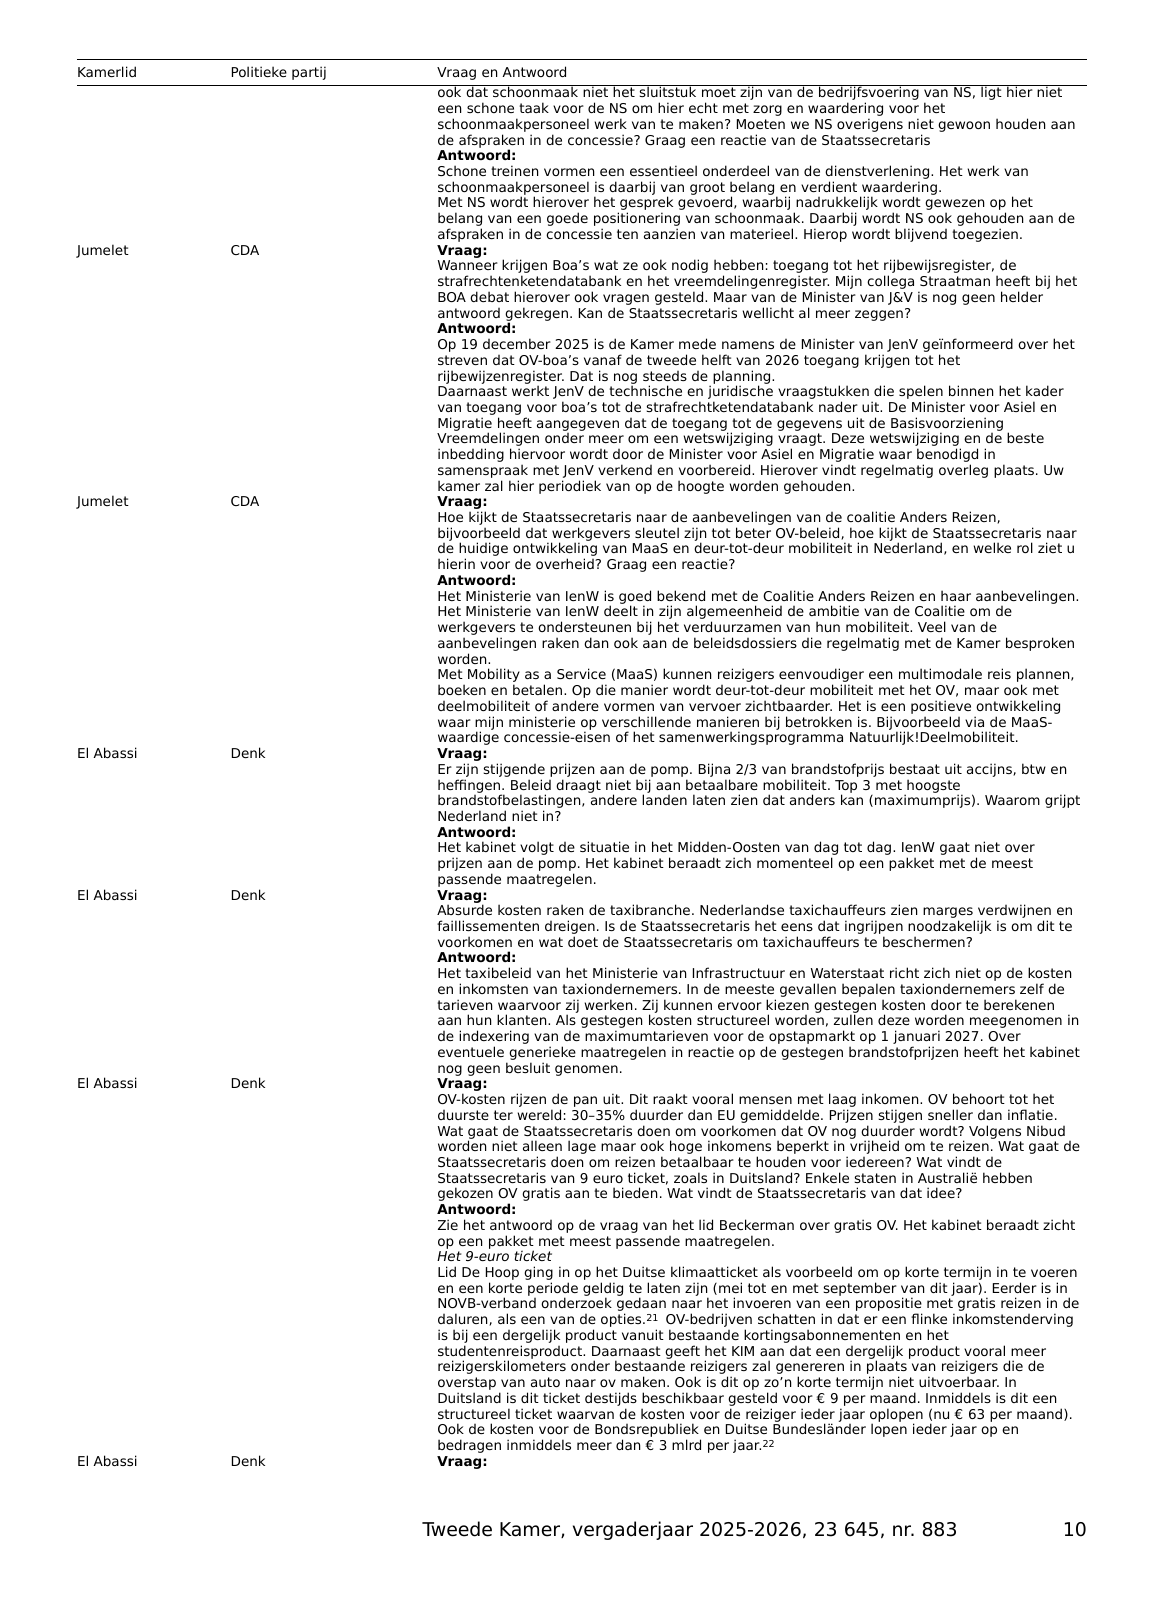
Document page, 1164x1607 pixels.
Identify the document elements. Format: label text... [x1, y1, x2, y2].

table_cell Vraag: [431, 1454, 1087, 1469]
table_cell [224, 86, 431, 242]
table_cell [77, 86, 224, 242]
table_cell El Abassi [77, 1076, 224, 1454]
table_header Vraag en Antwoord [431, 60, 1087, 85]
table_cell Vraag: Hoe kijkt de Staatssecretaris naar de aanbevelingen van de coalitie Anders Reizen, bijvoorbeeld dat werkgevers sleutel zijn tot beter OV-beleid, hoe kijkt de Staatssecretaris naar de huidige ontwikkeling van MaaS en deur-tot-deur mobiliteit in Nederland, en welke rol ziet u hierin voor de overheid? Graag een reactie? Antwoord: Het Ministerie van IenW is goed bekend met de Coalitie Anders Reizen en haar aanbevelingen. Het Ministerie van IenW deelt in zijn algemeenheid de ambitie van de Coalitie om de werkgevers te ondersteunen bij het verduurzamen van hun mobiliteit. Veel van de aanbevelingen raken dan ook aan de beleidsdossiers die regelmatig met de Kamer besproken worden. Met Mobility as a Service (MaaS) kunnen reizigers eenvoudiger een multimodale reis plannen, boeken en betalen. Op die manier wordt deur-tot-deur mobiliteit met het OV, maar ook met deelmobiliteit of andere vormen van vervoer zichtbaarder. Het is een positieve ontwikkeling waar mijn ministerie op verschillende manieren bij betrokken is. Bijvoorbeeld via de MaaS-waardige concessie-eisen of het samenwerkingsprogramma Natuurlijk!Deelmobiliteit. [431, 494, 1087, 746]
table_cell ook dat schoonmaak niet het sluitstuk moet zijn van de bedrijfsvoering van NS, ligt hier niet een schone taak voor de NS om hier echt met zorg en waardering voor het schoonmaakpersoneel werk van te maken? Moeten we NS overigens niet gewoon houden aan de afspraken in de concessie? Graag een reactie van de Staatssecretaris Antwoord: Schone treinen vormen een essentieel onderdeel van de dienstverlening. Het werk van schoonmaakpersoneel is daarbij van groot belang en verdient waardering. Met NS wordt hierover het gesprek gevoerd, waarbij nadrukkelijk wordt gewezen op het belang van een goede positionering van schoonmaak. Daarbij wordt NS ook gehouden aan de afspraken in de concessie ten aanzien van materieel. Hierop wordt blijvend toegezien. [431, 86, 1087, 242]
table_cell El Abassi [77, 888, 224, 1076]
table_cell Vraag: OV-kosten rijzen de pan uit. Dit raakt vooral mensen met laag inkomen. OV behoort tot het duurste ter wereld: 30–35% duurder dan EU gemiddelde. Prijzen stijgen sneller dan inflatie. Wat gaat de Staatssecretaris doen om voorkomen dat OV nog duurder wordt? Volgens Nibud worden niet alleen lage maar ook hoge inkomens beperkt in vrijheid om te reizen. Wat gaat de Staatssecretaris doen om reizen betaalbaar te houden voor iedereen? Wat vindt de Staatssecretaris van 9 euro ticket, zoals in Duitsland? Enkele staten in Australië hebben gekozen OV gratis aan te bieden. Wat vindt de Staatssecretaris van dat idee? Antwoord: Zie het antwoord op de vraag van het lid Beckerman over gratis OV. Het kabinet beraadt zicht op een pakket met meest passende maatregelen. Het 9-euro ticket Lid De Hoop ging in op het Duitse klimaatticket als voorbeeld om op korte termijn in te voeren en een korte periode geldig te laten zijn (mei tot en met september van dit jaar). Eerder is in NOVB-verband onderzoek gedaan naar het invoeren van een propositie met gratis reizen in de daluren, als een van de opties.21 OV-bedrijven schatten in dat er een flinke inkomstenderving is bij een dergelijk product vanuit bestaande kortingsabonnementen en het studentenreisproduct. Daarnaast geeft het KIM aan dat een dergelijk product vooral meer reizigerskilometers onder bestaande reizigers zal genereren in plaats van reizigers die de overstap van auto naar ov maken. Ook is dit op zo’n korte termijn niet uitvoerbaar. In Duitsland is dit ticket destijds beschikbaar gesteld voor € 9 per maand. Inmiddels is dit een structureel ticket waarvan de kosten voor de reiziger ieder jaar oplopen (nu € 63 per maand). Ook de kosten voor de Bondsrepubliek en Duitse Bundesländer lopen ieder jaar op en bedragen inmiddels meer dan € 3 mlrd per jaar.22 [431, 1076, 1087, 1454]
table_cell Denk [224, 1454, 431, 1469]
table_cell Vraag: Absurde kosten raken de taxibranche. Nederlandse taxichauffeurs zien marges verdwijnen en faillissementen dreigen. Is de Staatssecretaris het eens dat ingrijpen noodzakelijk is om dit te voorkomen en wat doet de Staatssecretaris om taxichauffeurs te beschermen? Antwoord: Het taxibeleid van het Ministerie van Infrastructuur en Waterstaat richt zich niet op de kosten en inkomsten van taxiondernemers. In de meeste gevallen bepalen taxiondernemers zelf de tarieven waarvoor zij werken. Zij kunnen ervoor kiezen gestegen kosten door te berekenen aan hun klanten. Als gestegen kosten structureel worden, zullen deze worden meegenomen in de indexering van de maximumtarieven voor de opstapmarkt op 1 januari 2027. Over eventuele generieke maatregelen in reactie op de gestegen brandstofprijzen heeft het kabinet nog geen besluit genomen. [431, 888, 1087, 1076]
table_cell CDA [224, 494, 431, 746]
table_cell Denk [224, 746, 431, 887]
table_cell Vraag: Wanneer krijgen Boa’s wat ze ook nodig hebben: toegang tot het rijbewijsregister, de strafrechtenketendatabank en het vreemdelingenregister. Mijn collega Straatman heeft bij het BOA debat hierover ook vragen gesteld. Maar van de Minister van J&V is nog geen helder antwoord gekregen. Kan de Staatssecretaris wellicht al meer zeggen? Antwoord: Op 19 december 2025 is de Kamer mede namens de Minister van JenV geïnformeerd over het streven dat OV-boa’s vanaf de tweede helft van 2026 toegang krijgen tot het rijbewijzenregister. Dat is nog steeds de planning. Daarnaast werkt JenV de technische en juridische vraagstukken die spelen binnen het kader van toegang voor boa’s tot de strafrechtketendatabank nader uit. De Minister voor Asiel en Migratie heeft aangegeven dat de toegang tot de gegevens uit de Basisvoorziening Vreemdelingen onder meer om een wetswijziging vraagt. Deze wetswijziging en de beste inbedding hiervoor wordt door de Minister voor Asiel en Migratie waar benodigd in samenspraak met JenV verkend en voorbereid. Hierover vindt regelmatig overleg plaats. Uw kamer zal hier periodiek van op de hoogte worden gehouden. [431, 243, 1087, 494]
table_cell Denk [224, 888, 431, 1076]
table_cell Vraag: Er zijn stijgende prijzen aan de pomp. Bijna 2/3 van brandstofprijs bestaat uit accijns, btw en heffingen. Beleid draagt niet bij aan betaalbare mobiliteit. Top 3 met hoogste brandstofbelastingen, andere landen laten zien dat anders kan (maximumprijs). Waarom grijpt Nederland niet in? Antwoord: Het kabinet volgt de situatie in het Midden-Oosten van dag tot dag. IenW gaat niet over prijzen aan de pomp. Het kabinet beraadt zich momenteel op een pakket met de meest passende maatregelen. [431, 746, 1087, 887]
table_cell Jumelet [77, 243, 224, 494]
table_header Kamerlid [77, 60, 224, 85]
table_cell CDA [224, 243, 431, 494]
table_cell El Abassi [77, 746, 224, 887]
table_cell Denk [224, 1076, 431, 1454]
table_cell El Abassi [77, 1454, 224, 1469]
table_header Politieke partij [224, 60, 431, 85]
table_cell Jumelet [77, 494, 224, 746]
